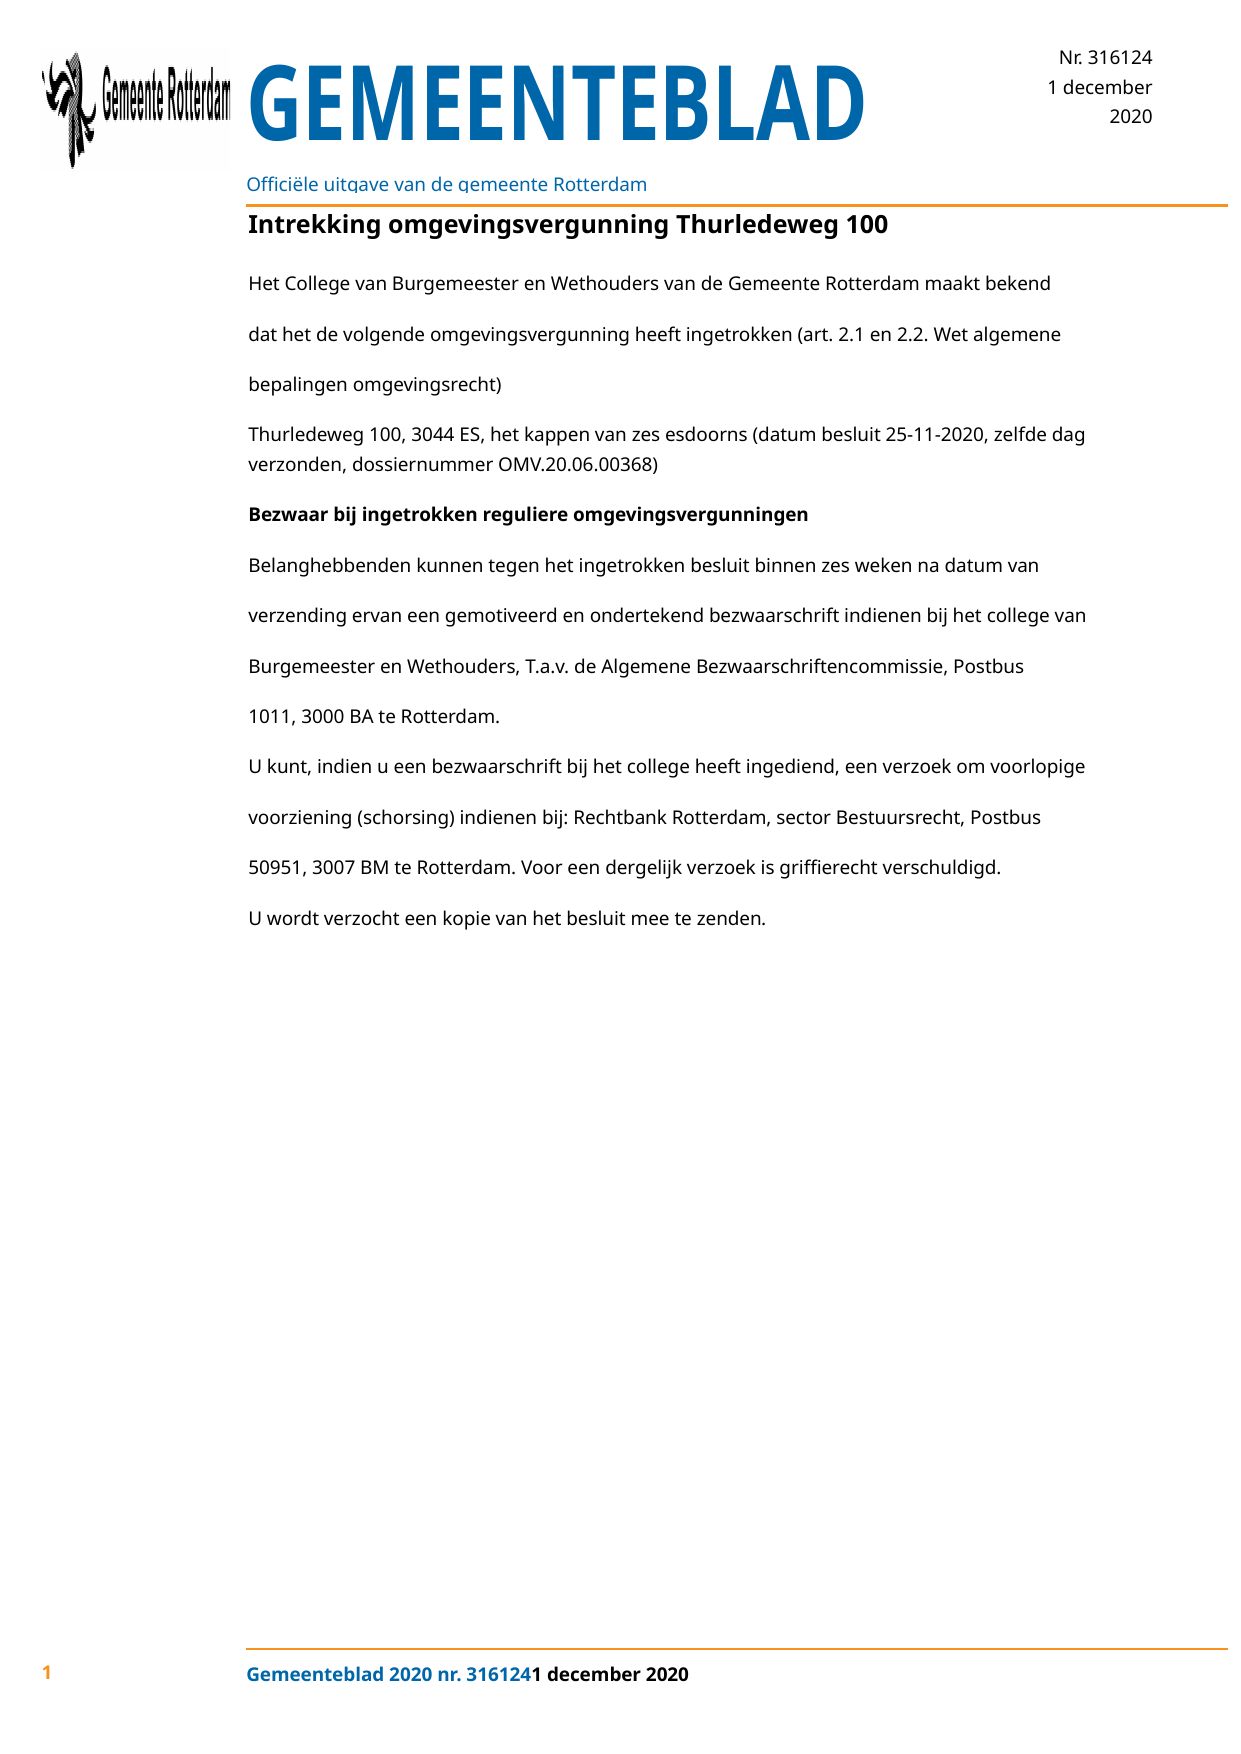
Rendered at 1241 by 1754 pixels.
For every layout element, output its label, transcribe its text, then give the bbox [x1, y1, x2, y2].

text bepalingen omgevingsrecht) [248, 371, 1152, 397]
text Belanghebbenden kunnen tegen het ingetrokken besluit binnen zes weken na datum van [248, 552, 1152, 578]
text U wordt verzocht een kopie van het besluit mee te zenden. [248, 905, 1152, 931]
text 1011, 3000 BA te Rotterdam. [248, 703, 1152, 729]
text U kunt, indien u een bezwaarschrift bij het college heeft ingediend, een verzoek om voorlopige [248, 754, 1152, 779]
text dat het de volgende omgevingsvergunning heeft ingetrokken (art. 2.1 en 2.2. Wet algemene [248, 321, 1152, 346]
text voorziening (schorsing) indienen bij: Rechtbank Rotterdam, sector Bestuursrecht, Postbus [248, 804, 1152, 830]
text Thurledeweg 100, 3044 ES, het kappen van zes esdoorns (datum besluit 25-11-2020, zelfde dag verzonden, dossiernummer OMV.20.06.00368) [248, 422, 1152, 477]
text verzending ervan een gemotiveerd en ondertekend bezwaarschrift indienen bij het college van [248, 602, 1152, 628]
text Intrekking omgevingsvergunning Thurledeweg 100 [248, 207, 1152, 241]
text Het College van Burgemeester en Wethouders van de Gemeente Rotterdam maakt bekend [248, 270, 1152, 296]
text 50951, 3007 BM te Rotterdam. Voor een dergelijk verzoek is griffierecht verschuldigd. [248, 854, 1152, 880]
text Burgemeester en Wethouders, T.a.v. de Algemene Bezwaarschriftencommissie, Postbus [248, 653, 1152, 678]
picture [41, 47, 231, 172]
text Bezwaar bij ingetrokken reguliere omgevingsvergunningen [248, 502, 1152, 527]
